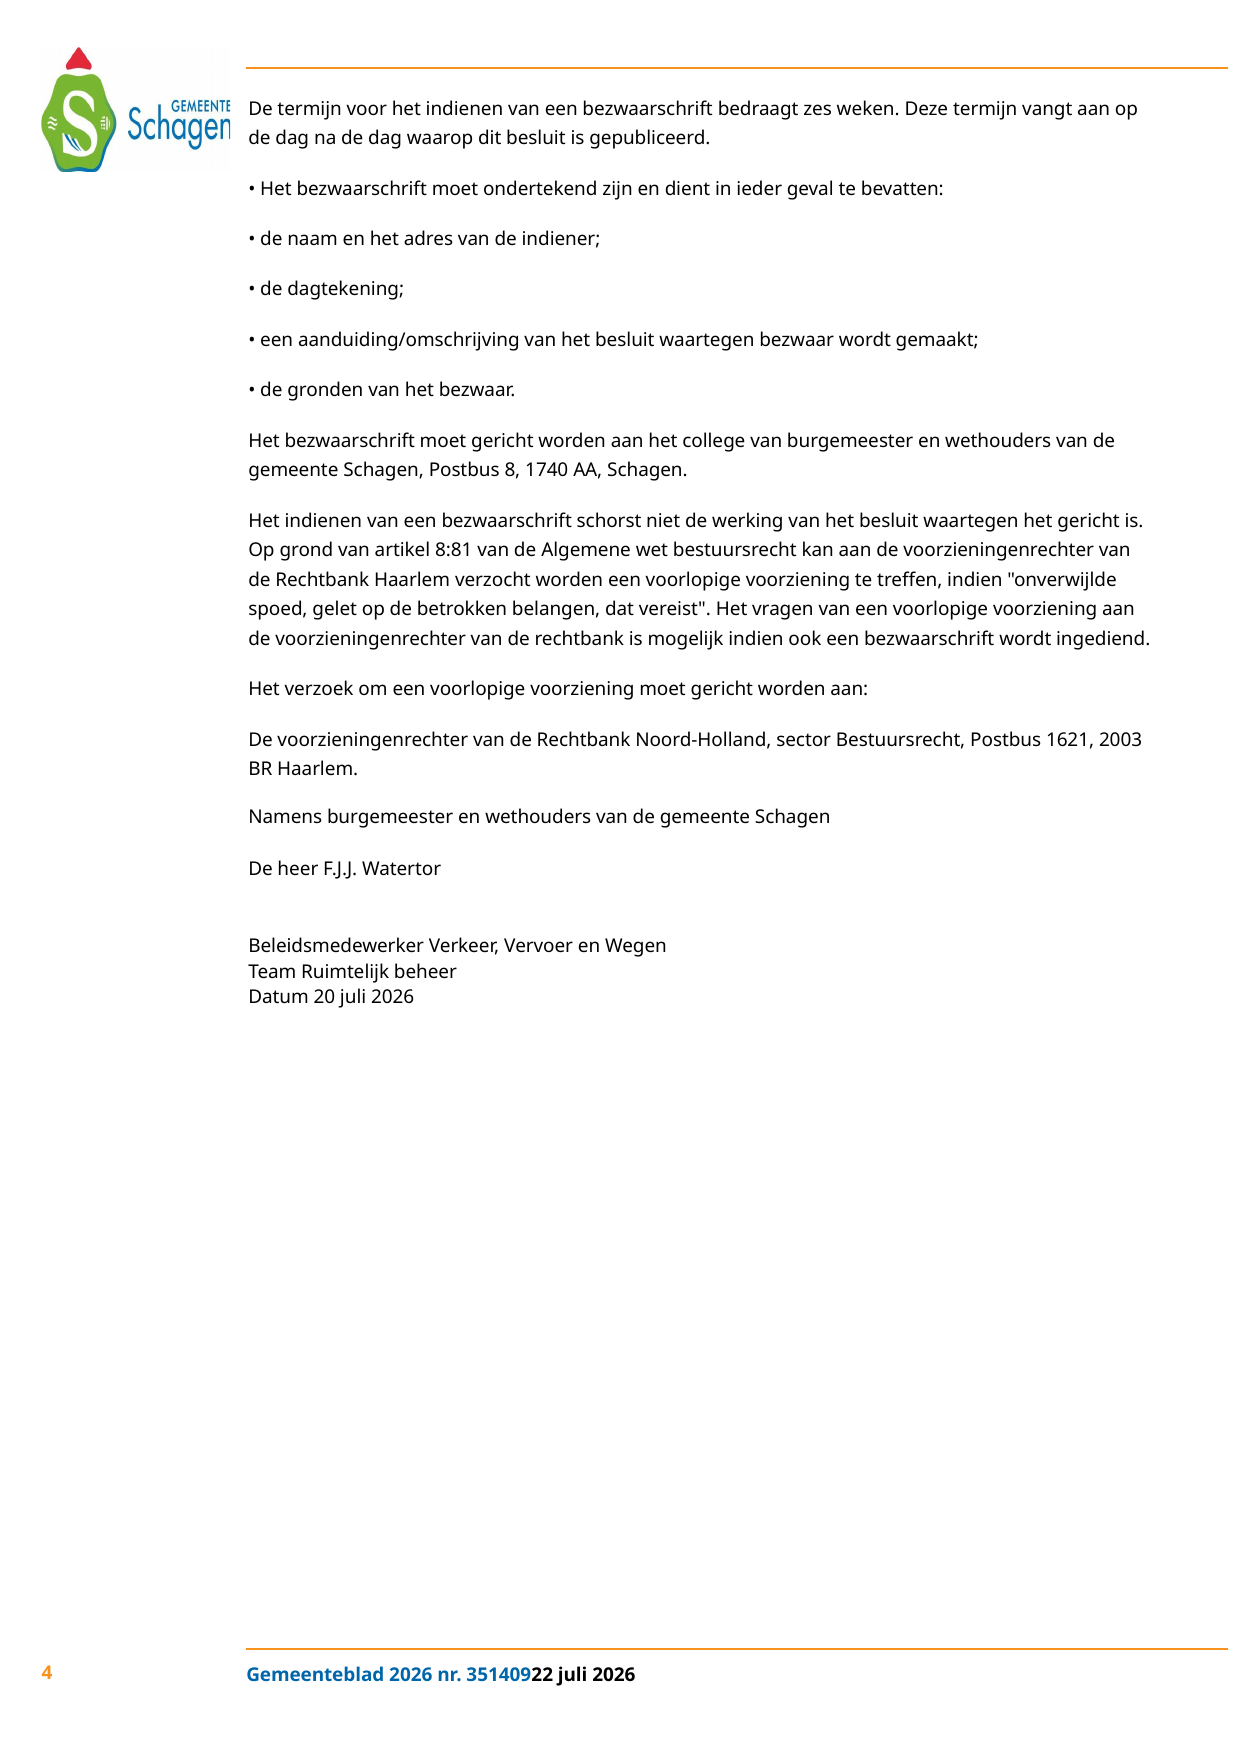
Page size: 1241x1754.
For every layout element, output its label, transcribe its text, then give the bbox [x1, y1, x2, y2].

text De termijn voor het indienen van een bezwaarschrift bedraagt zes weken. Deze termijn vangt aan op de dag na de dag waarop dit besluit is gepubliceerd. [248, 95, 1152, 150]
text Team Ruimtelijk beheer [248, 958, 1152, 983]
text • de dagtekening; [248, 276, 1152, 301]
text • een aanduiding/omschrijving van het besluit waartegen bezwaar wordt gemaakt; [248, 326, 1152, 352]
text De heer F.J.J. Watertor [248, 855, 1152, 881]
text Namens burgemeester en wethouders van de gemeente Schagen [248, 803, 1152, 829]
text Het verzoek om een voorlopige voorziening moet gericht worden aan: [248, 676, 1152, 701]
picture [41, 47, 231, 172]
text • de gronden van het bezwaar. [248, 376, 1152, 402]
text Beleidsmedewerker Verkeer, Vervoer en Wegen [248, 932, 1152, 958]
text Datum 20 juli 2026 [248, 983, 1152, 1009]
text • Het bezwaarschrift moet ondertekend zijn en dient in ieder geval te bevatten: [248, 175, 1152, 201]
text • de naam en het adres van de indiener; [248, 225, 1152, 251]
text Het bezwaarschrift moet gericht worden aan het college van burgemeester en wethouders van de gemeente Schagen, Postbus 8, 1740 AA, Schagen. [248, 427, 1152, 482]
text Het indienen van een bezwaarschrift schorst niet de werking van het besluit waartegen het gericht is. Op grond van artikel 8:81 van de Algemene wet bestuursrecht kan aan de voorzieningenrechter van de Rechtbank Haarlem verzocht worden een voorlopige voorziening te treffen, indien "onverwijlde spoed, gelet op de betrokken belangen, dat vereist". Het vragen van een voorlopige voorziening aan de voorzieningenrechter van de rechtbank is mogelijk indien ook een bezwaarschrift wordt ingediend. [248, 507, 1152, 651]
text De voorzieningenrechter van de Rechtbank Noord-Holland, sector Bestuursrecht, Postbus 1621, 2003 BR Haarlem. [248, 726, 1152, 781]
